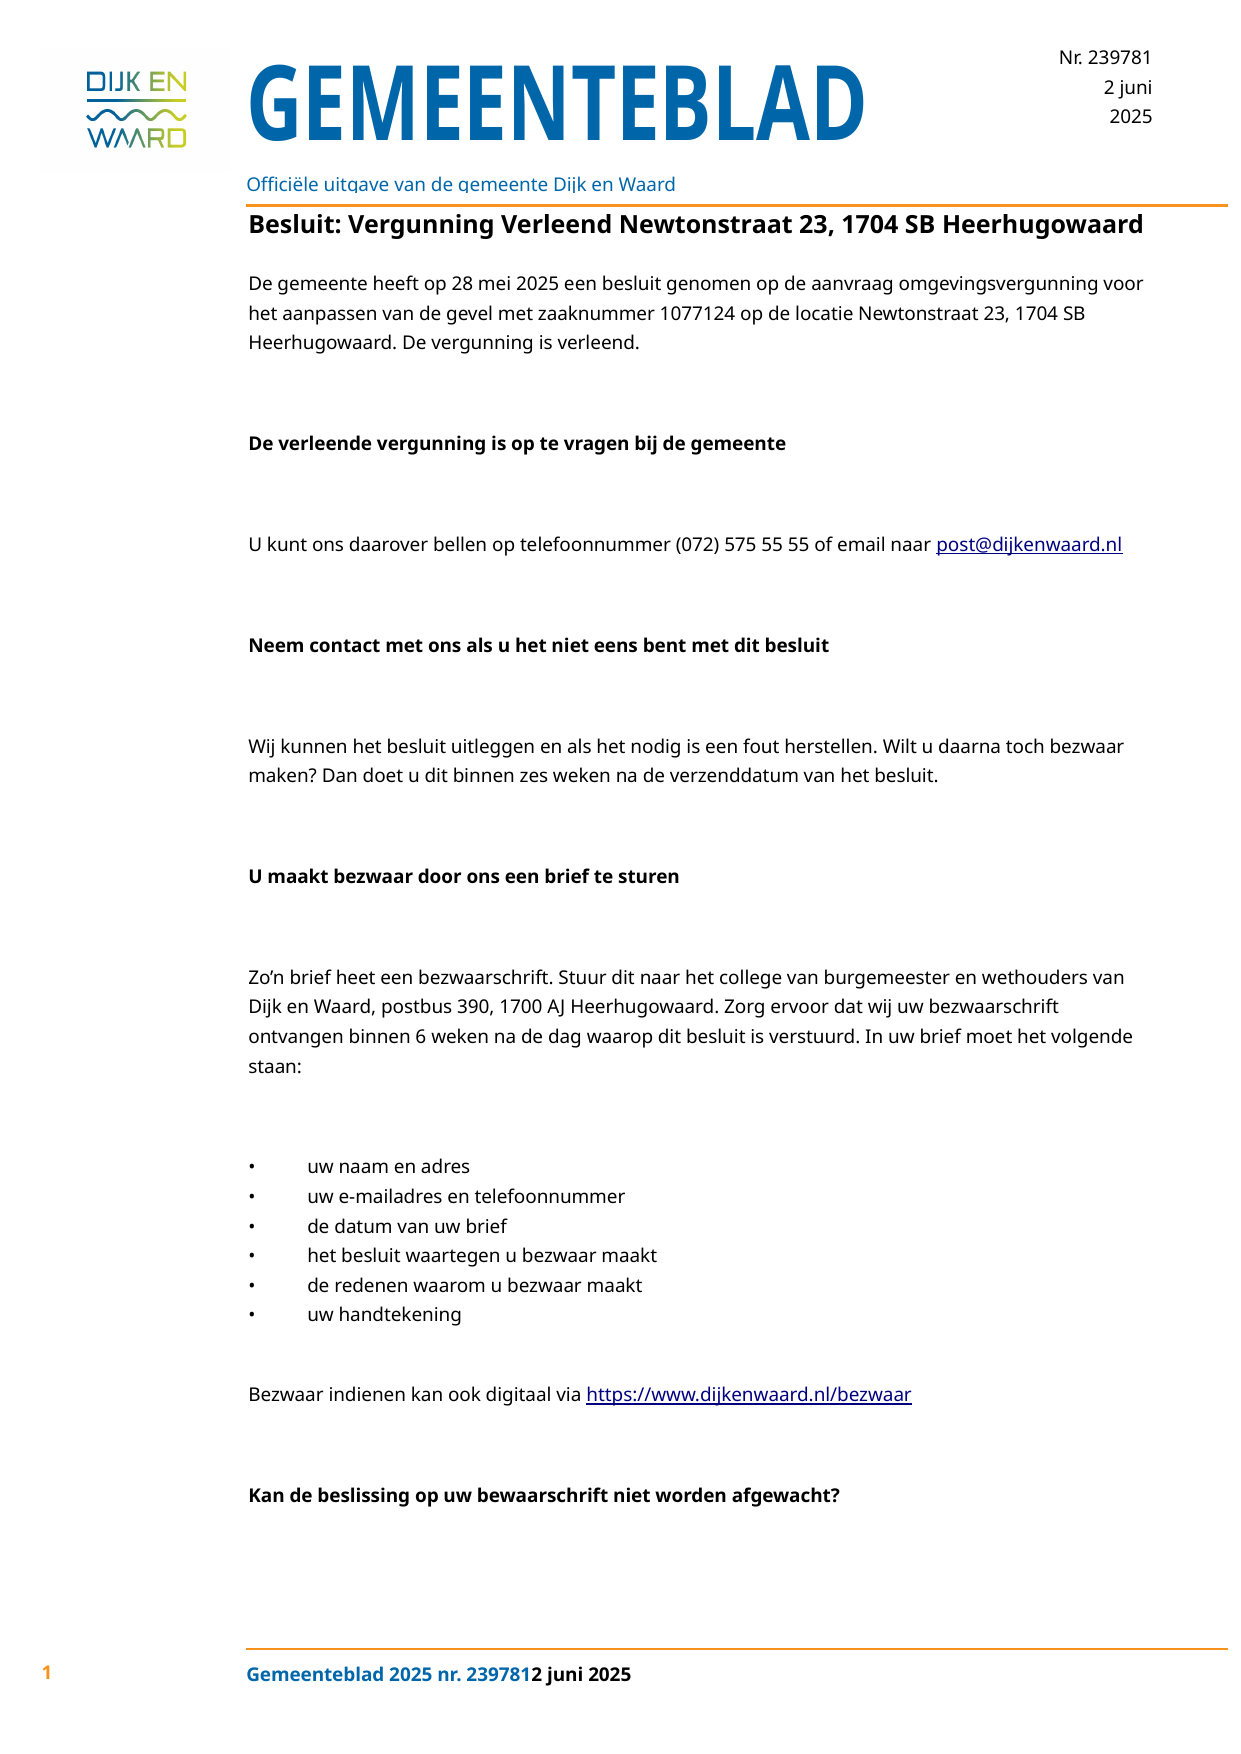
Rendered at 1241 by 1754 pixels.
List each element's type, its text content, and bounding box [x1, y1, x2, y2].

text Wij kunnen het besluit uitleggen en als het nodig is een fout herstellen. Wilt u daarna toch bezwaar maken? Dan doet u dit binnen zes weken na de verzenddatum van het besluit. [248, 733, 1152, 788]
text Bezwaar indienen kan ook digitaal via https://www.dijkenwaard.nl/bezwaar [248, 1382, 1152, 1407]
text U maakt bezwaar door ons een brief te sturen [248, 863, 1152, 889]
text De gemeente heeft op 28 mei 2025 een besluit genomen op de aanvraag omgevingsvergunning voor het aanpassen van de gevel met zaaknummer 1077124 op de locatie Newtonstraat 23, 1704 SB Heerhugowaard. De vergunning is verleend. [248, 270, 1152, 355]
text Kan de beslissing op uw bewaarschrift niet worden afgewacht? [248, 1482, 1152, 1508]
text Besluit: Vergunning Verleend Newtonstraat 23, 1704 SB Heerhugowaard [248, 207, 1152, 241]
list uw naam en adres [248, 1154, 1152, 1179]
picture [41, 47, 231, 172]
list uw handtekening [248, 1302, 1152, 1327]
list uw e-mailadres en telefoonnummer [248, 1183, 1152, 1209]
list het besluit waartegen u bezwaar maakt [248, 1242, 1152, 1268]
text Neem contact met ons als u het niet eens bent met dit besluit [248, 632, 1152, 658]
list de redenen waarom u bezwaar maakt [248, 1272, 1152, 1298]
list de datum van uw brief [248, 1213, 1152, 1238]
text Zo’n brief heet een bezwaarschrift. Stuur dit naar het college van burgemeester en wethouders van Dijk en Waard, postbus 390, 1700 AJ Heerhugowaard. Zorg ervoor dat wij uw bezwaarschrift ontvangen binnen 6 weken na de dag waarop dit besluit is verstuurd. In uw brief moet het volgende staan: [248, 964, 1152, 1078]
text De verleende vergunning is op te vragen bij de gemeente [248, 430, 1152, 456]
text U kunt ons daarover bellen op telefoonnummer (072) 575 55 55 of email naar post@dijkenwaard.nl [248, 531, 1152, 557]
